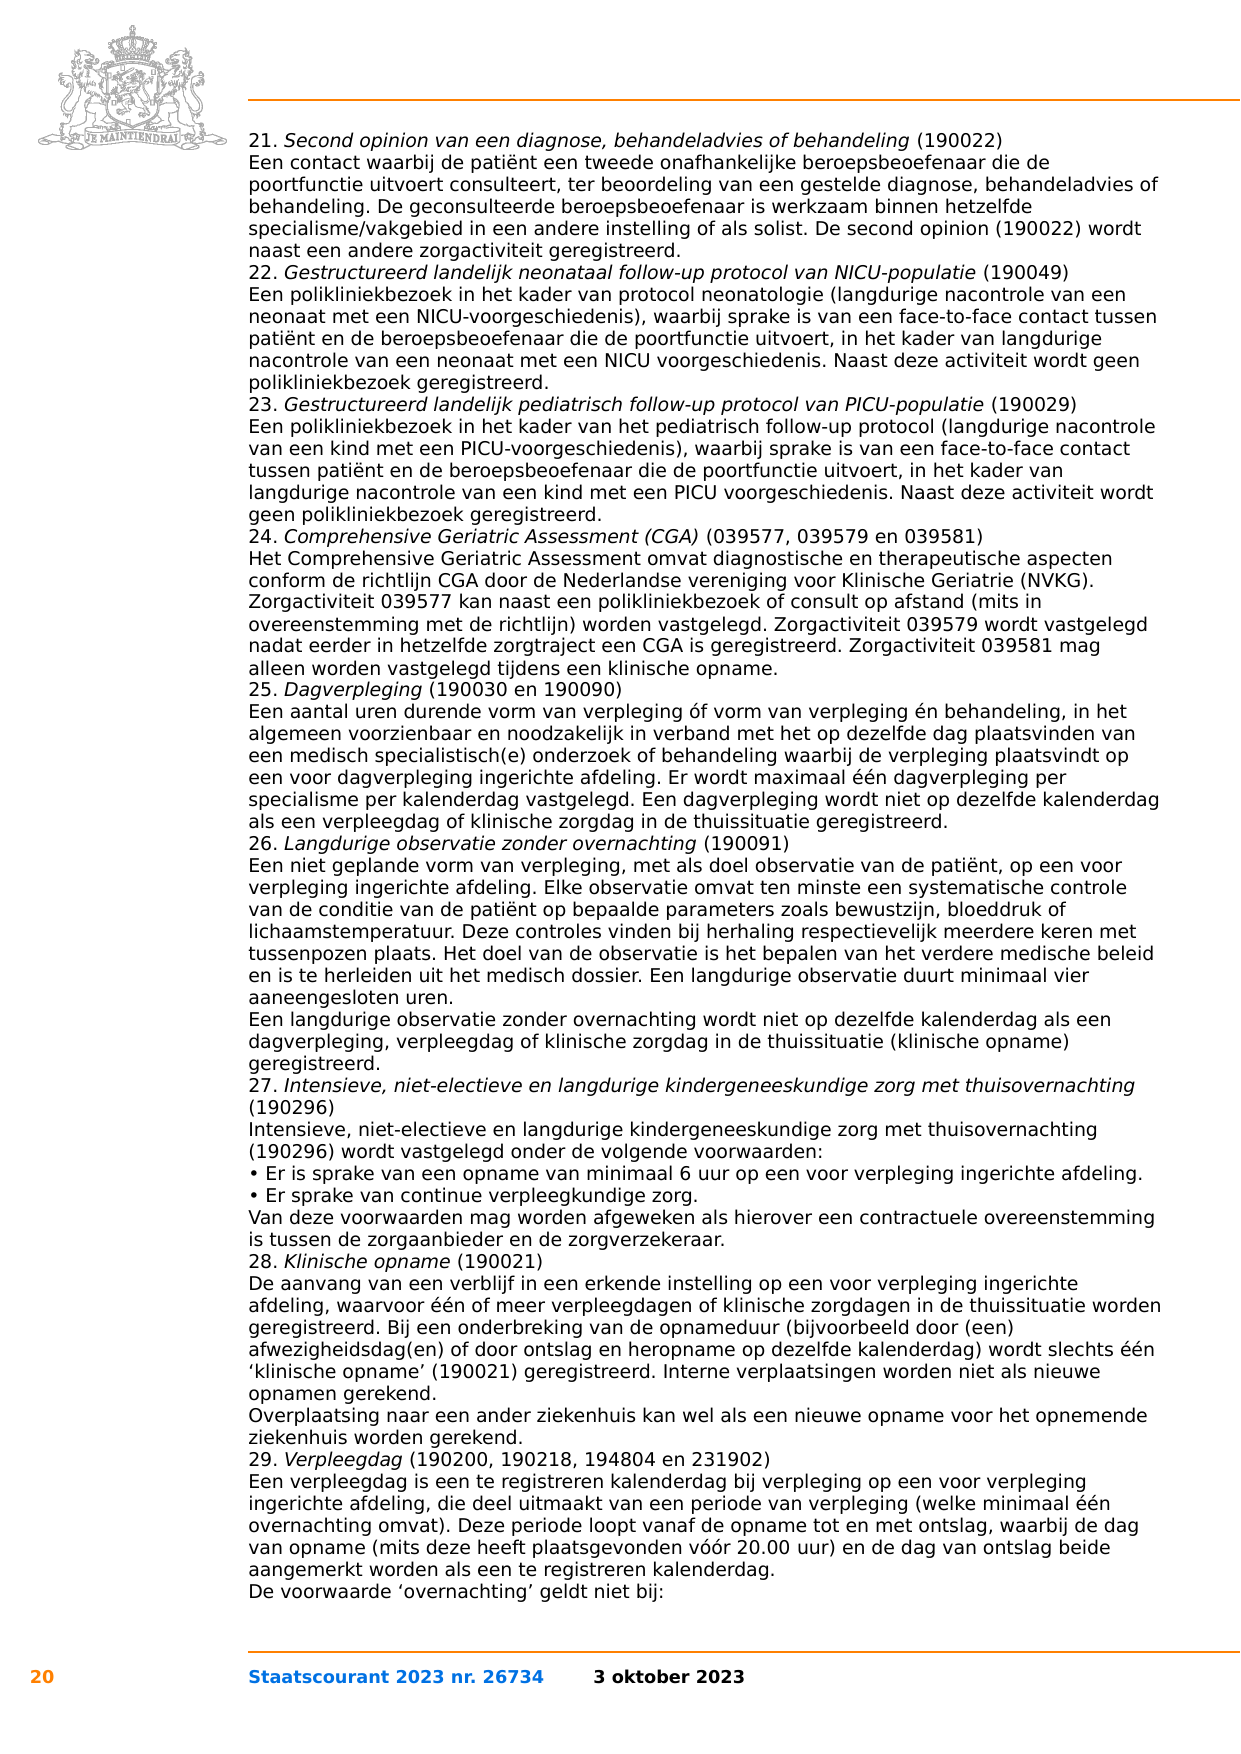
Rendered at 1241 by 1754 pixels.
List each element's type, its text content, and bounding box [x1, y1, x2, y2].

text 28. Klinische opname (190021) [248, 1251, 1163, 1273]
text Een verpleegdag is een te registreren kalenderdag bij verpleging op een voor verpleging ingerichte afdeling, die deel uitmaakt van een periode van verpleging (welke minimaal één overnachting omvat). Deze periode loopt vanaf de opname tot en met ontslag, waarbij de dag van opname (mits deze heeft plaatsgevonden vóór 20.00 uur) en de dag van ontslag beide aangemerkt worden als een te registreren kalenderdag. [248, 1471, 1163, 1581]
text Intensieve, niet-electieve en langdurige kindergeneeskundige zorg met thuisovernachting (190296) wordt vastgelegd onder de volgende voorwaarden: [248, 1119, 1163, 1163]
text De aanvang van een verblijf in een erkende instelling op een voor verpleging ingerichte afdeling, waarvoor één of meer verpleegdagen of klinische zorgdagen in de thuissituatie worden geregistreerd. Bij een onderbreking van de opnameduur (bijvoorbeeld door (een) afwezigheidsdag(en) of door ontslag en heropname op dezelfde kalenderdag) wordt slechts één ‘klinische opname’ (190021) geregistreerd. Interne verplaatsingen worden niet als nieuwe opnamen gerekend. [248, 1273, 1163, 1405]
text Een polikliniekbezoek in het kader van protocol neonatologie (langdurige nacontrole van een neonaat met een NICU-voorgeschiedenis), waarbij sprake is van een face-to-face contact tussen patiënt en de beroepsbeoefenaar die de poortfunctie uitvoert, in het kader van langdurige nacontrole van een neonaat met een NICU voorgeschiedenis. Naast deze activiteit wordt geen polikliniekbezoek geregistreerd. [248, 284, 1163, 394]
text Een contact waarbij de patiënt een tweede onafhankelijke beroepsbeoefenaar die de poortfunctie uitvoert consulteert, ter beoordeling van een gestelde diagnose, behandeladvies of behandeling. De geconsulteerde beroepsbeoefenaar is werkzaam binnen hetzelfde specialisme/vakgebied in een andere instelling of als solist. De second opinion (190022) wordt naast een andere zorgactiviteit geregistreerd. [248, 152, 1163, 262]
text Een aantal uren durende vorm van verpleging óf vorm van verpleging én behandeling, in het algemeen voorzienbaar en noodzakelijk in verband met het op dezelfde dag plaatsvinden van een medisch specialistisch(e) onderzoek of behandeling waarbij de verpleging plaatsvindt op een voor dagverpleging ingerichte afdeling. Er wordt maximaal één dagverpleging per specialisme per kalenderdag vastgelegd. Een dagverpleging wordt niet op dezelfde kalenderdag als een verpleegdag of klinische zorgdag in de thuissituatie geregistreerd. [248, 701, 1163, 833]
text Van deze voorwaarden mag worden afgeweken als hierover een contractuele overeenstemming is tussen de zorgaanbieder en de zorgverzekeraar. [248, 1207, 1163, 1251]
text Overplaatsing naar een ander ziekenhuis kan wel als een nieuwe opname voor het opnemende ziekenhuis worden gerekend. [248, 1405, 1163, 1449]
text Een polikliniekbezoek in het kader van het pediatrisch follow-up protocol (langdurige nacontrole van een kind met een PICU-voorgeschiedenis), waarbij sprake is van een face-to-face contact tussen patiënt en de beroepsbeoefenaar die de poortfunctie uitvoert, in het kader van langdurige nacontrole van een kind met een PICU voorgeschiedenis. Naast deze activiteit wordt geen polikliniekbezoek geregistreerd. [248, 416, 1163, 526]
text De voorwaarde ‘overnachting’ geldt niet bij: [248, 1581, 1163, 1602]
picture [38, 25, 227, 150]
text • Er sprake van continue verpleegkundige zorg. [248, 1185, 1163, 1207]
text 24. Comprehensive Geriatric Assessment (CGA) (039577, 039579 en 039581) [248, 526, 1163, 547]
text 22. Gestructureerd landelijk neonataal follow-up protocol van NICU-populatie (190049) [248, 262, 1163, 284]
text Een niet geplande vorm van verpleging, met als doel observatie van de patiënt, op een voor verpleging ingerichte afdeling. Elke observatie omvat ten minste een systematische controle van de conditie van de patiënt op bepaalde parameters zoals bewustzijn, bloeddruk of lichaamstemperatuur. Deze controles vinden bij herhaling respectievelijk meerdere keren met tussenpozen plaats. Het doel van de observatie is het bepalen van het verdere medische beleid en is te herleiden uit het medisch dossier. Een langdurige observatie duurt minimaal vier aaneengesloten uren. [248, 855, 1163, 1009]
text • Er is sprake van een opname van minimaal 6 uur op een voor verpleging ingerichte afdeling. [248, 1163, 1163, 1185]
text 29. Verpleegdag (190200, 190218, 194804 en 231902) [248, 1449, 1163, 1471]
text 27. Intensieve, niet-electieve en langdurige kindergeneeskundige zorg met thuisovernachting (190296) [248, 1075, 1163, 1119]
text 25. Dagverpleging (190030 en 190090) [248, 679, 1163, 701]
text 21. Second opinion van een diagnose, behandeladvies of behandeling (190022) [248, 130, 1163, 152]
text Een langdurige observatie zonder overnachting wordt niet op dezelfde kalenderdag als een dagverpleging, verpleegdag of klinische zorgdag in de thuissituatie (klinische opname) geregistreerd. [248, 1009, 1163, 1075]
text 23. Gestructureerd landelijk pediatrisch follow-up protocol van PICU-populatie (190029) [248, 394, 1163, 416]
text Het Comprehensive Geriatric Assessment omvat diagnostische en therapeutische aspecten conform de richtlijn CGA door de Nederlandse vereniging voor Klinische Geriatrie (NVKG). Zorgactiviteit 039577 kan naast een polikliniekbezoek of consult op afstand (mits in overeenstemming met de richtlijn) worden vastgelegd. Zorgactiviteit 039579 wordt vastgelegd nadat eerder in hetzelfde zorgtraject een CGA is geregistreerd. Zorgactiviteit 039581 mag alleen worden vastgelegd tijdens een klinische opname. [248, 547, 1163, 679]
text 26. Langdurige observatie zonder overnachting (190091) [248, 833, 1163, 855]
